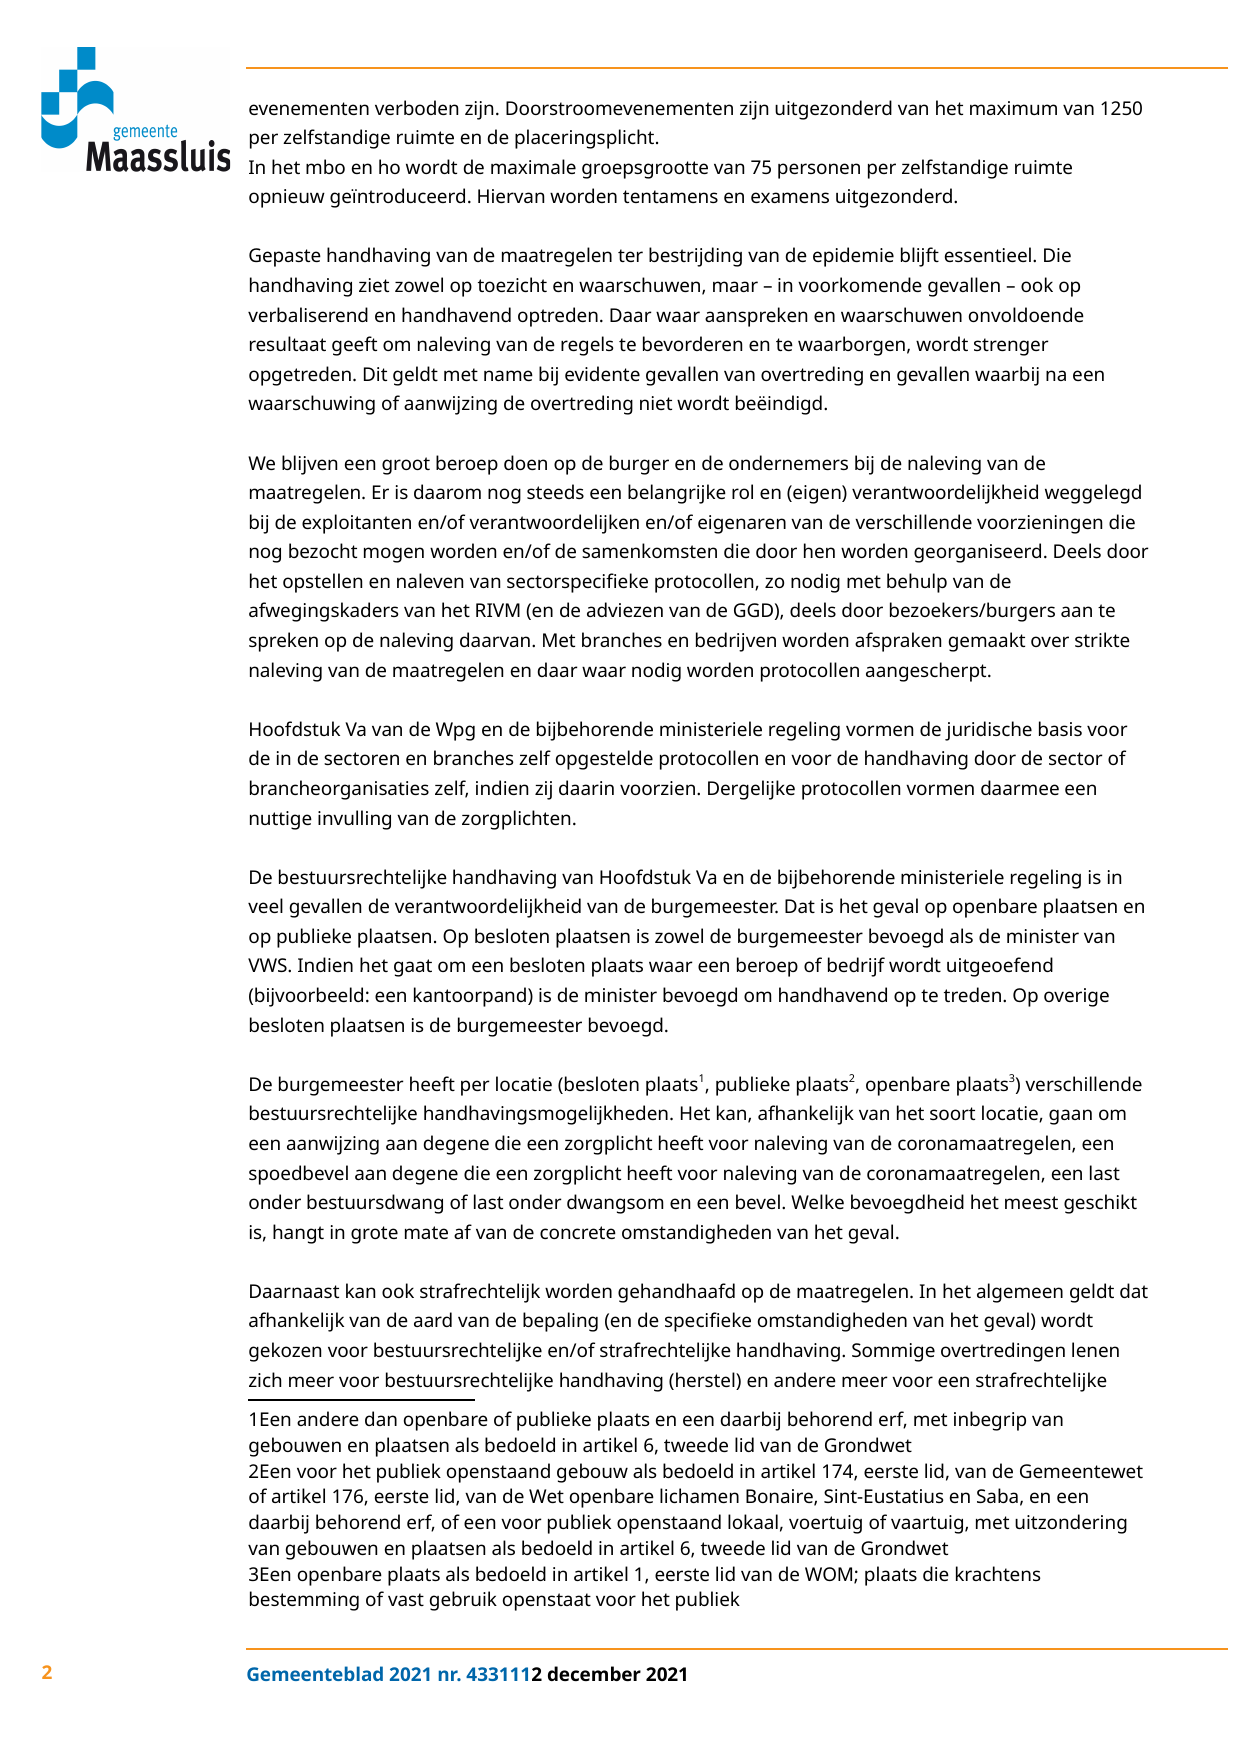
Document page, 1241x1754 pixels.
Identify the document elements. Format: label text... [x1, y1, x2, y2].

text Daarnaast kan ook strafrechtelijk worden gehandhaafd op de maatregelen. In het algemeen geldt dat afhankelijk van de aard van de bepaling (en de specifieke omstandigheden van het geval) wordt gekozen voor bestuursrechtelijke en/of strafrechtelijke handhaving. Sommige overtredingen lenen zich meer voor bestuursrechtelijke handhaving (herstel) en andere meer voor een strafrechtelijke [248, 1278, 1152, 1393]
picture [41, 47, 77, 92]
text Gepaste handhaving van de maatregelen ter bestrijding van de epidemie blijft essentieel. Die handhaving ziet zowel op toezicht en waarschuwen, maar – in voorkomende gevallen – ook op verbaliserend en handhavend optreden. Daar waar aanspreken en waarschuwen onvoldoende resultaat geeft om naleving van de regels te bevorderen en te waarborgen, wordt strenger opgetreden. Dit geldt met name bij evidente gevallen van overtreding en gevallen waarbij na een waarschuwing of aanwijzing de overtreding niet wordt beëindigd. [248, 243, 1152, 416]
text De bestuursrechtelijke handhaving van Hoofdstuk Va en de bijbehorende ministeriele regeling is in veel gevallen de verantwoordelijkheid van de burgemeester. Dat is het geval op openbare plaatsen en op publieke plaatsen. Op besloten plaatsen is zowel de burgemeester bevoegd als de minister van VWS. Indien het gaat om een besloten plaats waar een beroep of bedrijf wordt uitgeoefend (bijvoorbeeld: een kantoorpand) is de minister bevoegd om handhavend op te treden. Op overige besloten plaatsen is de burgemeester bevoegd. [248, 864, 1152, 1038]
picture [41, 47, 231, 172]
text We blijven een groot beroep doen op de burger en de ondernemers bij de naleving van de maatregelen. Er is daarom nog steeds een belangrijke rol en (eigen) verantwoordelijkheid weggelegd bij de exploitanten en/of verantwoordelijken en/of eigenaren van de verschillende voorzieningen die nog bezocht mogen worden en/of de samenkomsten die door hen worden georganiseerd. Deels door het opstellen en naleven van sectorspecifieke protocollen, zo nodig met behulp van de afwegingskaders van het RIVM (en de adviezen van de GGD), deels door bezoekers/burgers aan te spreken op de naleving daarvan. Met branches en bedrijven worden afspraken gemaakt over strikte naleving van de maatregelen en daar waar nodig worden protocollen aangescherpt. [248, 450, 1152, 683]
text Een andere dan openbare of publieke plaats en een daarbij behorend erf, met inbegrip van gebouwen en plaatsen als bedoeld in artikel 6, tweede lid van de Grondwet [248, 1406, 1152, 1458]
text evenementen verboden zijn. Doorstroomevenementen zijn uitgezonderd van het maximum van 1250 per zelfstandige ruimte en de placeringsplicht. [248, 95, 1152, 150]
text Hoofdstuk Va van de Wpg en de bijbehorende ministeriele regeling vormen de juridische basis voor de in de sectoren en branches zelf opgestelde protocollen en voor de handhaving door de sector of brancheorganisaties zelf, indien zij daarin voorzien. Dergelijke protocollen vormen daarmee een nuttige invulling van de zorgplichten. [248, 716, 1152, 831]
text Een openbare plaats als bedoeld in artikel 1, eerste lid van de WOM; plaats die krachtens bestemming of vast gebruik openstaat voor het publiek [248, 1561, 1152, 1612]
text Een voor het publiek openstaand gebouw als bedoeld in artikel 174, eerste lid, van de Gemeentewet of artikel 176, eerste lid, van de Wet openbare lichamen Bonaire, Sint-Eustatius en Saba, en een daarbij behorend erf, of een voor publiek openstaand lokaal, voertuig of vaartuig, met uitzondering van gebouwen en plaatsen als bedoeld in artikel 6, tweede lid van de Grondwet [248, 1458, 1152, 1561]
text De burgemeester heeft per locatie (besloten plaats, publieke plaats, openbare plaats) verschillende bestuursrechtelijke handhavingsmogelijkheden. Het kan, afhankelijk van het soort locatie, gaan om een aanwijzing aan degene die een zorgplicht heeft voor naleving van de coronamaatregelen, een spoedbevel aan degene die een zorgplicht heeft voor naleving van de coronamaatregelen, een last onder bestuursdwang of last onder dwangsom en een bevel. Welke bevoegdheid het meest geschikt is, hangt in grote mate af van de concrete omstandigheden van het geval. [248, 1071, 1152, 1245]
text In het mbo en ho wordt de maximale groepsgrootte van 75 personen per zelfstandige ruimte opnieuw geïntroduceerd. Hiervan worden tentamens en examens uitgezonderd. [248, 154, 1152, 209]
